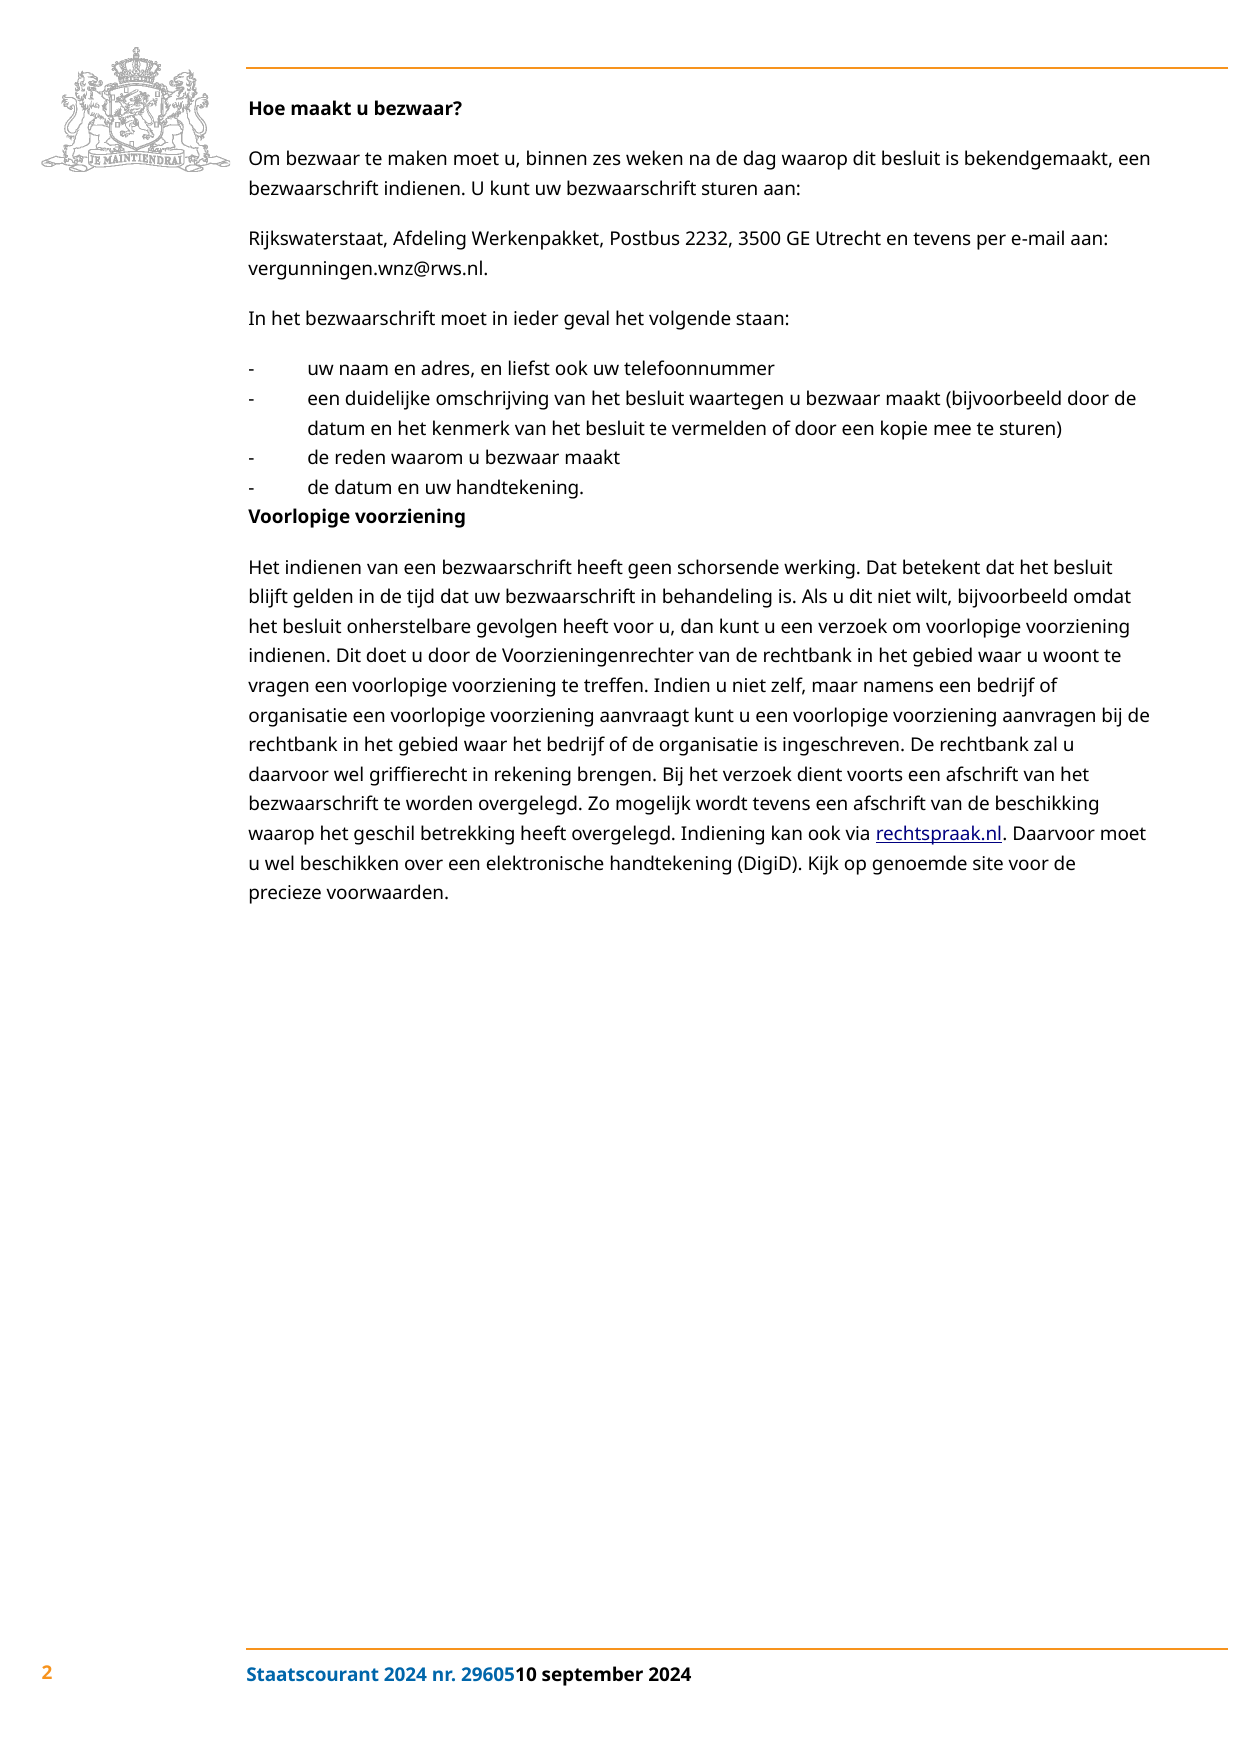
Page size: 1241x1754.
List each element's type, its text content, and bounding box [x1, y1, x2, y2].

picture [41, 47, 231, 172]
list een duidelijke omschrijving van het besluit waartegen u bezwaar maakt (bijvoorbeeld door de datum en het kenmerk van het besluit te vermelden of door een kopie mee te sturen) [248, 385, 1152, 441]
text Het indienen van een bezwaarschrift heeft geen schorsende werking. Dat betekent dat het besluit blijft gelden in de tijd dat uw bezwaarschrift in behandeling is. Als u dit niet wilt, bijvoorbeeld omdat het besluit onherstelbare gevolgen heeft voor u, dan kunt u een verzoek om voorlopige voorziening indienen. Dit doet u door de Voorzieningenrechter van de rechtbank in het gebied waar u woont te vragen een voorlopige voorziening te treffen. Indien u niet zelf, maar namens een bedrijf of organisatie een voorlopige voorziening aanvraagt kunt u een voorlopige voorziening aanvragen bij de rechtbank in het gebied waar het bedrijf of de organisatie is ingeschreven. De rechtbank zal u daarvoor wel griffierecht in rekening brengen. Bij het verzoek dient voorts een afschrift van het bezwaarschrift te worden overgelegd. Zo mogelijk wordt tevens een afschrift van de beschikking waarop het geschil betrekking heeft overgelegd. Indiening kan ook via rechtspraak.nl. Daarvoor moet u wel beschikken over een elektronische handtekening (DigiD). Kijk op genoemde site voor de precieze voorwaarden. [248, 554, 1152, 905]
text Hoe maakt u bezwaar? [248, 95, 1152, 121]
list de datum en uw handtekening. [248, 474, 1152, 500]
text Voorlopige voorziening [248, 503, 1152, 529]
text In het bezwaarschrift moet in ieder geval het volgende staan: [248, 305, 1152, 331]
list uw naam en adres, en liefst ook uw telefoonnummer [248, 356, 1152, 381]
list de reden waarom u bezwaar maakt [248, 444, 1152, 470]
text Rijkswaterstaat, Afdeling Werkenpakket, Postbus 2232, 3500 GE Utrecht en tevens per e-mail aan: vergunningen.wnz@rws.nl. [248, 225, 1152, 281]
text Om bezwaar te maken moet u, binnen zes weken na de dag waarop dit besluit is bekendgemaakt, een bezwaarschrift indienen. U kunt uw bezwaarschrift sturen aan: [248, 145, 1152, 201]
